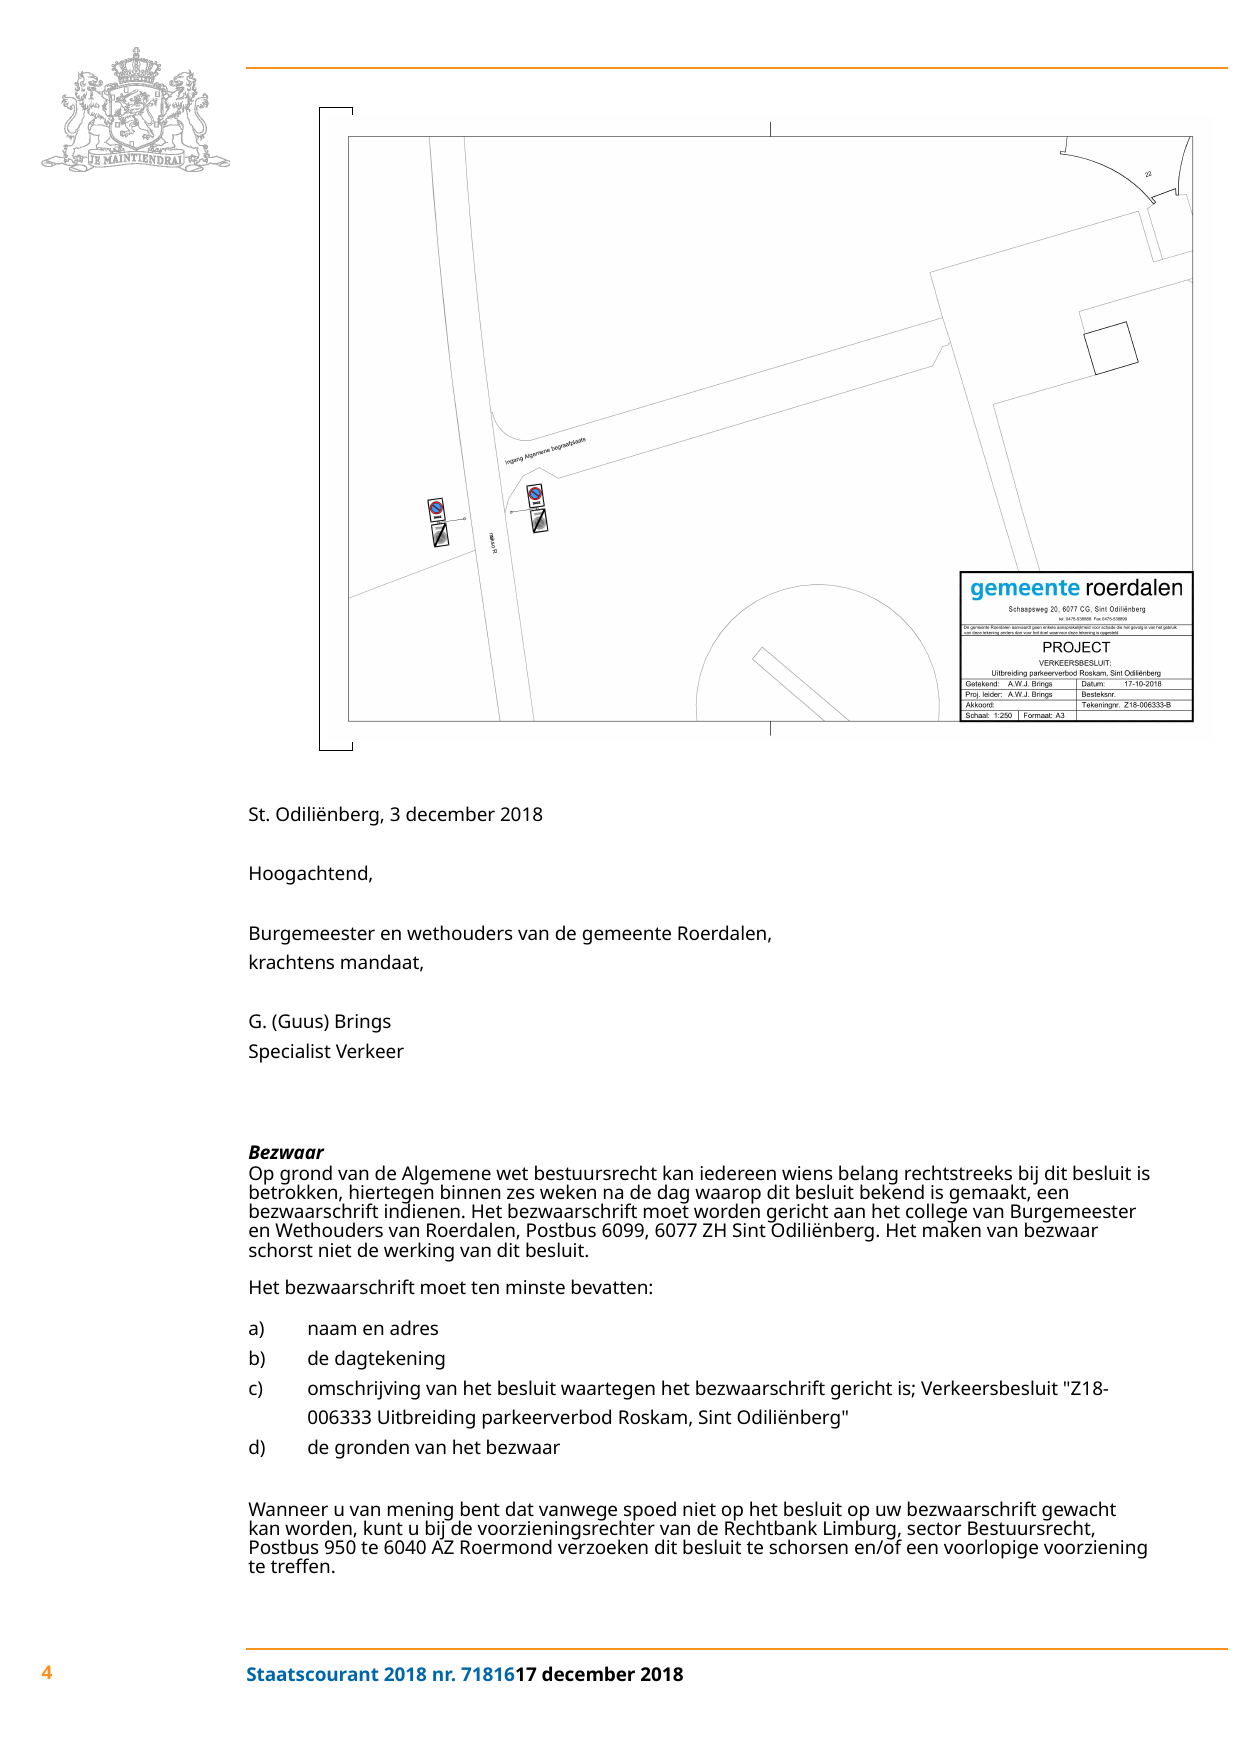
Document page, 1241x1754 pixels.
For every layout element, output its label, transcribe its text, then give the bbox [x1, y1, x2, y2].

text krachtens mandaat, [248, 949, 1152, 975]
text Wanneer u van mening bent dat vanwege spoed niet op het besluit op uw bezwaarschrift gewacht kan worden, kunt u bij de voorzieningsrechter van de Rechtbank Limburg, sector Bestuursrecht, Postbus 950 te 6040 AZ Roermond verzoeken dit besluit te schorsen en/of een voorlopige voorziening te treffen. [248, 1501, 1152, 1578]
text Specialist Verkeer [248, 1038, 1152, 1064]
text Burgemeester en wethouders van de gemeente Roerdalen, [248, 920, 1152, 946]
text G. (Guus) Brings [248, 1008, 1152, 1034]
list naam en adres [248, 1316, 1152, 1341]
text Op grond van de Algemene wet bestuursrecht kan iedereen wiens belang rechtstreeks bij dit besluit is betrokken, hiertegen binnen zes weken na de dag waarop dit besluit bekend is gemaakt, een bezwaarschrift indienen. Het bezwaarschrift moet worden gericht aan het college van Burgemeester en Wethouders van Roerdalen, Postbus 6099, 6077 ZH Sint Odiliënberg. Het maken van bezwaar schorst niet de werking van dit besluit. [248, 1164, 1152, 1261]
text Hoogachtend, [248, 861, 1152, 886]
list omschrijving van het besluit waartegen het bezwaarschrift gericht is; Verkeersbesluit "Z18-006333 Uitbreiding parkeerverbod Roskam, Sint Odiliënberg" [248, 1375, 1152, 1430]
list de gronden van het bezwaar [248, 1434, 1152, 1460]
list de dagtekening [248, 1345, 1152, 1371]
text Bezwaar [248, 1139, 1152, 1164]
picture [41, 47, 231, 172]
text St. Odiliënberg, 3 december 2018 [248, 801, 1152, 827]
text Het bezwaarschrift moet ten minste bevatten: [248, 1279, 1152, 1298]
picture [327, 115, 1214, 742]
